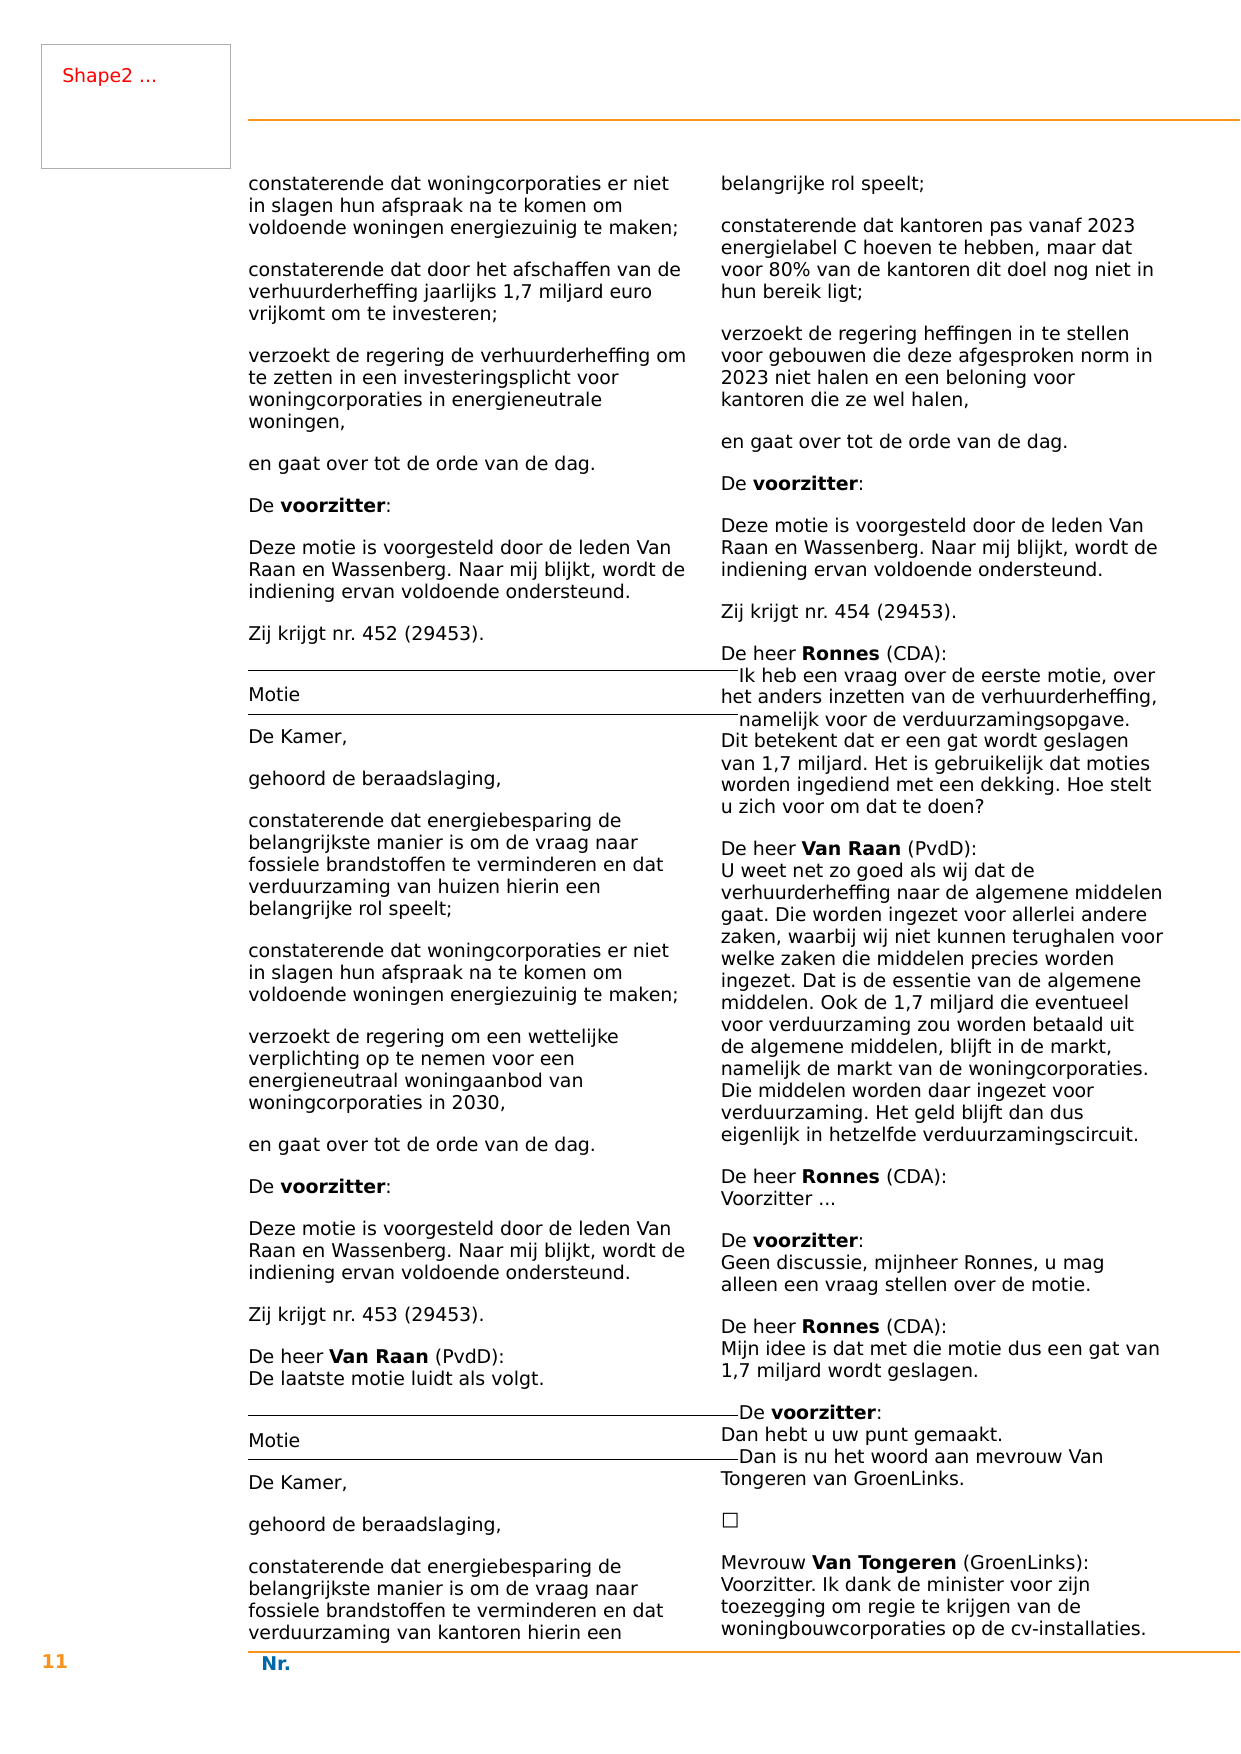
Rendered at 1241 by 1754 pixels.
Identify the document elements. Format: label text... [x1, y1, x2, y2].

text Deze motie is voorgesteld door de leden Van Raan en Wassenberg. Naar mij blijkt, wordt de indiening ervan voldoende ondersteund. [248, 537, 691, 602]
text gehoord de beraadslaging, [248, 768, 691, 790]
text Voorzitter ... [721, 1188, 1163, 1210]
text U weet net zo goed als wij dat de verhuurderheffing naar de algemene middelen gaat. Die worden ingezet voor allerlei andere zaken, waarbij wij niet kunnen terughalen voor welke zaken die middelen precies worden ingezet. Dat is de essentie van de algemene middelen. Ook de 1,7 miljard die eventueel voor verduurzaming zou worden betaald uit de algemene middelen, blijft in de markt, namelijk de markt van de woningcorporaties. Die middelen worden daar ingezet voor verduurzaming. Het geld blijft dan dus eigenlijk in hetzelfde verduurzamingscircuit. [721, 860, 1163, 1146]
text De heer Ronnes (CDA): [721, 1316, 1163, 1338]
text Motie [248, 1430, 691, 1452]
text gehoord de beraadslaging, [248, 1514, 691, 1536]
text De voorzitter: [721, 1402, 1163, 1424]
text verzoekt de regering om een wettelijke verplichting op te nemen voor een energieneutraal woningaanbod van woningcorporaties in 2030, [248, 1026, 691, 1114]
text verzoekt de regering de verhuurderheffing om te zetten in een investeringsplicht voor woningcorporaties in energieneutrale woningen, [248, 345, 691, 433]
text constaterende dat woningcorporaties er niet in slagen hun afspraak na te komen om voldoende woningen energiezuinig te maken; [248, 940, 691, 1006]
text constaterende dat kantoren pas vanaf 2023 energielabel C hoeven te hebben, maar dat voor 80% van de kantoren dit doel nog niet in hun bereik ligt; [721, 215, 1163, 303]
text Geen discussie, mijnheer Ronnes, u mag alleen een vraag stellen over de motie. [721, 1252, 1163, 1296]
text Motie [248, 684, 691, 706]
text verzoekt de regering heffingen in te stellen voor gebouwen die deze afgesproken norm in 2023 niet halen en een beloning voor kantoren die ze wel halen, [721, 323, 1163, 411]
text Dan hebt u uw punt gemaakt. [721, 1424, 1163, 1446]
text constaterende dat energiebesparing de belangrijkste manier is om de vraag naar fossiele brandstoffen te verminderen en dat verduurzaming van kantoren hierin een [248, 1556, 691, 1644]
text De voorzitter: [721, 1230, 1163, 1252]
text De heer Ronnes (CDA): [721, 1166, 1163, 1188]
text Voorzitter. Ik dank de minister voor zijn toezegging om regie te krijgen van de woningbouwcorporaties op de cv-installaties. [721, 1574, 1163, 1640]
text De heer Ronnes (CDA): [721, 642, 1163, 664]
text Mijn idee is dat met die motie dus een gat van 1,7 miljard wordt geslagen. [721, 1338, 1163, 1382]
text De Kamer, [248, 726, 691, 748]
text en gaat over tot de orde van de dag. [248, 453, 691, 474]
text constaterende dat door het afschaffen van de verhuurderheffing jaarlijks 1,7 miljard euro vrijkomt om te investeren; [248, 259, 691, 325]
text De voorzitter: [721, 473, 1163, 494]
text De voorzitter: [248, 1176, 691, 1198]
text Deze motie is voorgesteld door de leden Van Raan en Wassenberg. Naar mij blijkt, wordt de indiening ervan voldoende ondersteund. [721, 514, 1163, 581]
text belangrijke rol speelt; [721, 173, 1163, 195]
text en gaat over tot de orde van de dag. [721, 431, 1163, 453]
text ⬜ [721, 1510, 1163, 1532]
text constaterende dat woningcorporaties er niet in slagen hun afspraak na te komen om voldoende woningen energiezuinig te maken; [248, 173, 691, 239]
text Ik heb een vraag over de eerste motie, over het anders inzetten van de verhuurderheffing, namelijk voor de verduurzamingsopgave. Dit betekent dat er een gat wordt geslagen van 1,7 miljard. Het is gebruikelijk dat moties worden ingediend met een dekking. Hoe stelt u zich voor om dat te doen? [721, 664, 1163, 818]
text De Kamer, [248, 1472, 691, 1494]
text en gaat over tot de orde van de dag. [248, 1134, 691, 1156]
text Zij krijgt nr. 454 (29453). [721, 601, 1163, 622]
text constaterende dat energiebesparing de belangrijkste manier is om de vraag naar fossiele brandstoffen te verminderen en dat verduurzaming van huizen hierin een belangrijke rol speelt; [248, 810, 691, 920]
text De voorzitter: [248, 494, 691, 517]
text Mevrouw Van Tongeren (GroenLinks): [721, 1552, 1163, 1574]
text De heer Van Raan (PvdD): [721, 838, 1163, 860]
text Dan is nu het woord aan mevrouw Van Tongeren van GroenLinks. [721, 1446, 1163, 1490]
text De heer Van Raan (PvdD): [248, 1346, 691, 1368]
text Deze motie is voorgesteld door de leden Van Raan en Wassenberg. Naar mij blijkt, wordt de indiening ervan voldoende ondersteund. [248, 1218, 691, 1284]
text Zij krijgt nr. 453 (29453). [248, 1304, 691, 1326]
text De laatste motie luidt als volgt. [248, 1368, 691, 1390]
text Zij krijgt nr. 452 (29453). [248, 622, 691, 644]
